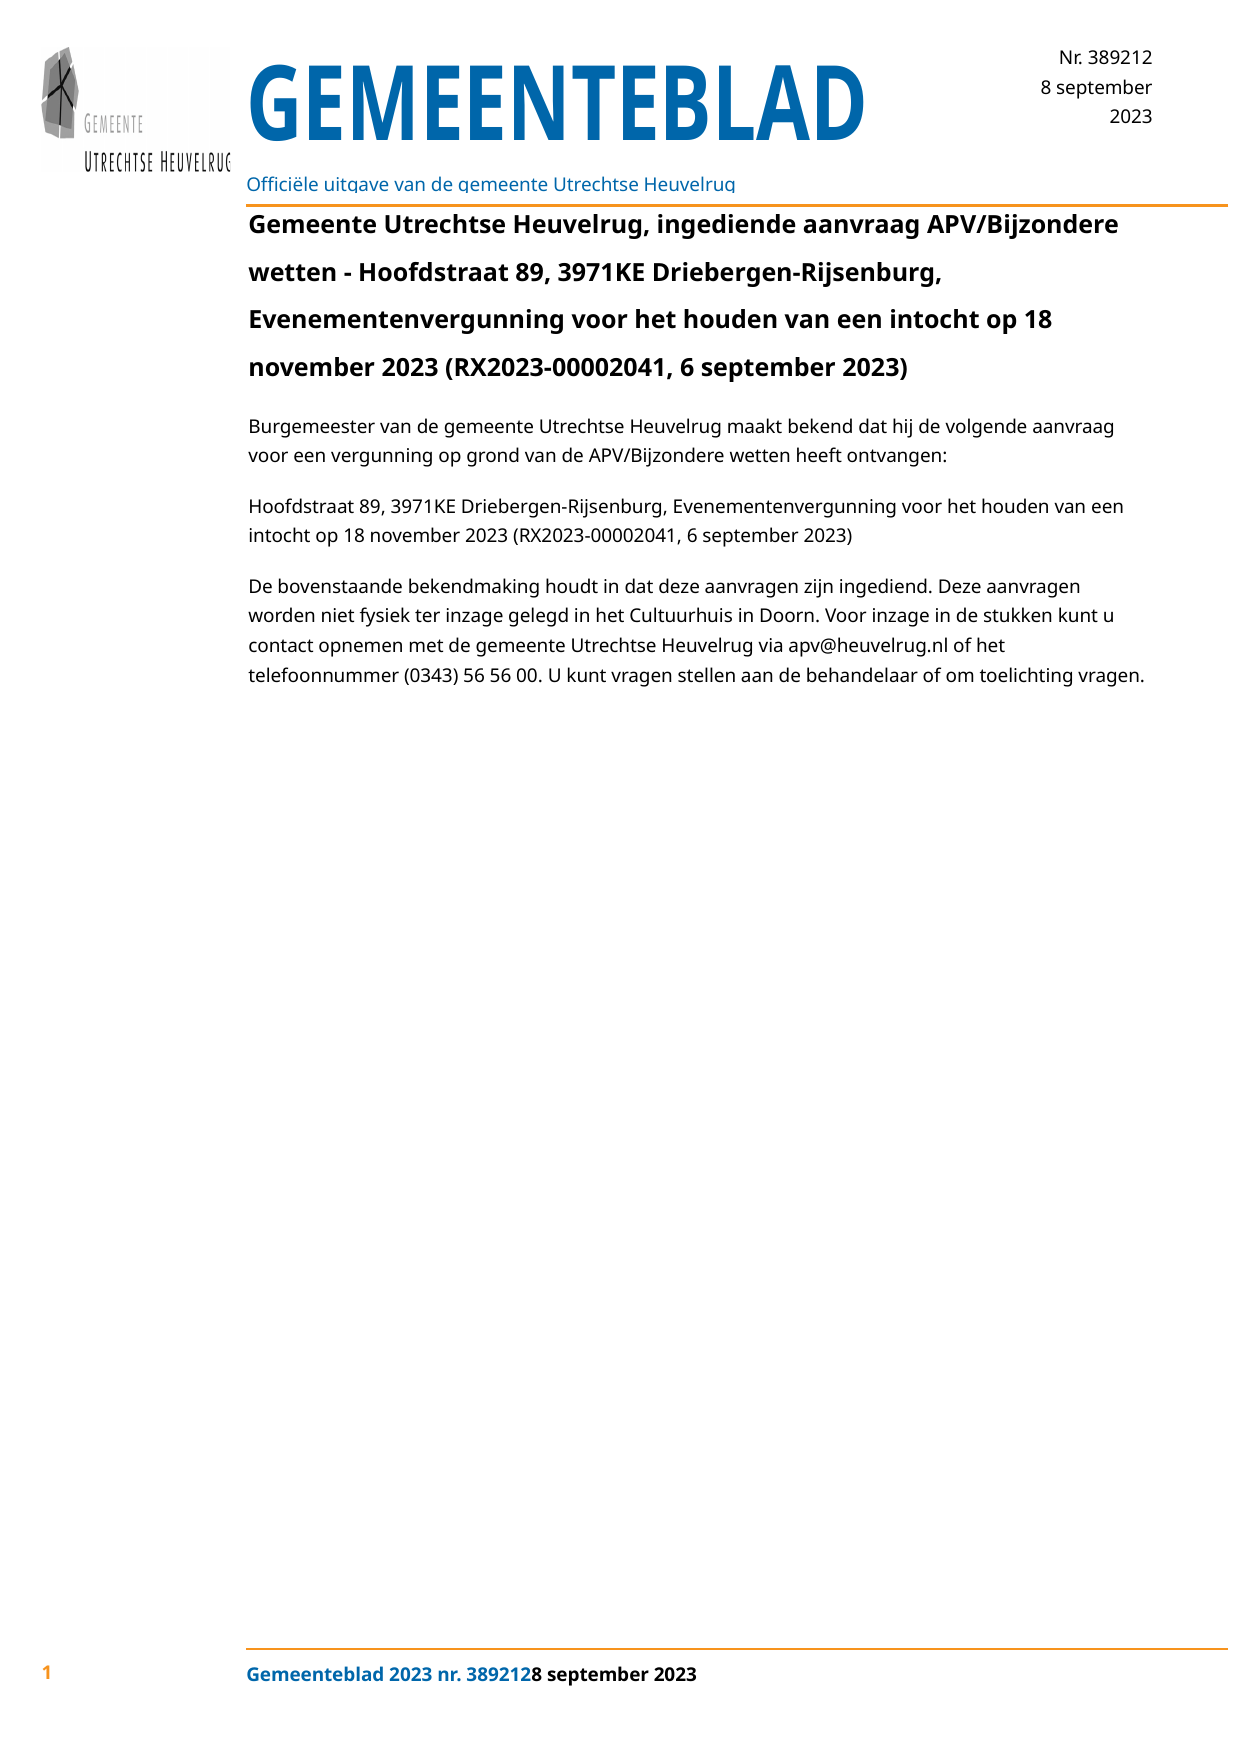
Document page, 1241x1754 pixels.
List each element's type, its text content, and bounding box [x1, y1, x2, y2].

picture [41, 47, 231, 172]
text De bovenstaande bekendmaking houdt in dat deze aanvragen zijn ingediend. Deze aanvragen worden niet fysiek ter inzage gelegd in het Cultuurhuis in Doorn. Voor inzage in de stukken kunt u contact opnemen met de gemeente Utrechtse Heuvelrug via apv@heuvelrug.nl of het telefoonnummer (0343) 56 56 00. U kunt vragen stellen aan de behandelaar of om toelichting vragen. [248, 573, 1152, 688]
text Burgemeester van de gemeente Utrechtse Heuvelrug maakt bekend dat hij de volgende aanvraag voor een vergunning op grond van de APV/Bijzondere wetten heeft ontvangen: [248, 413, 1152, 468]
text Gemeente Utrechtse Heuvelrug, ingediende aanvraag APV/Bijzondere wetten - Hoofdstraat 89, 3971KE Driebergen-Rijsenburg, Evenementenvergunning voor het houden van een intocht op 18 november 2023 (RX2023-00002041, 6 september 2023) [248, 207, 1152, 384]
text Hoofdstraat 89, 3971KE Driebergen-Rijsenburg, Evenementenvergunning voor het houden van een intocht op 18 november 2023 (RX2023-00002041, 6 september 2023) [248, 493, 1152, 548]
